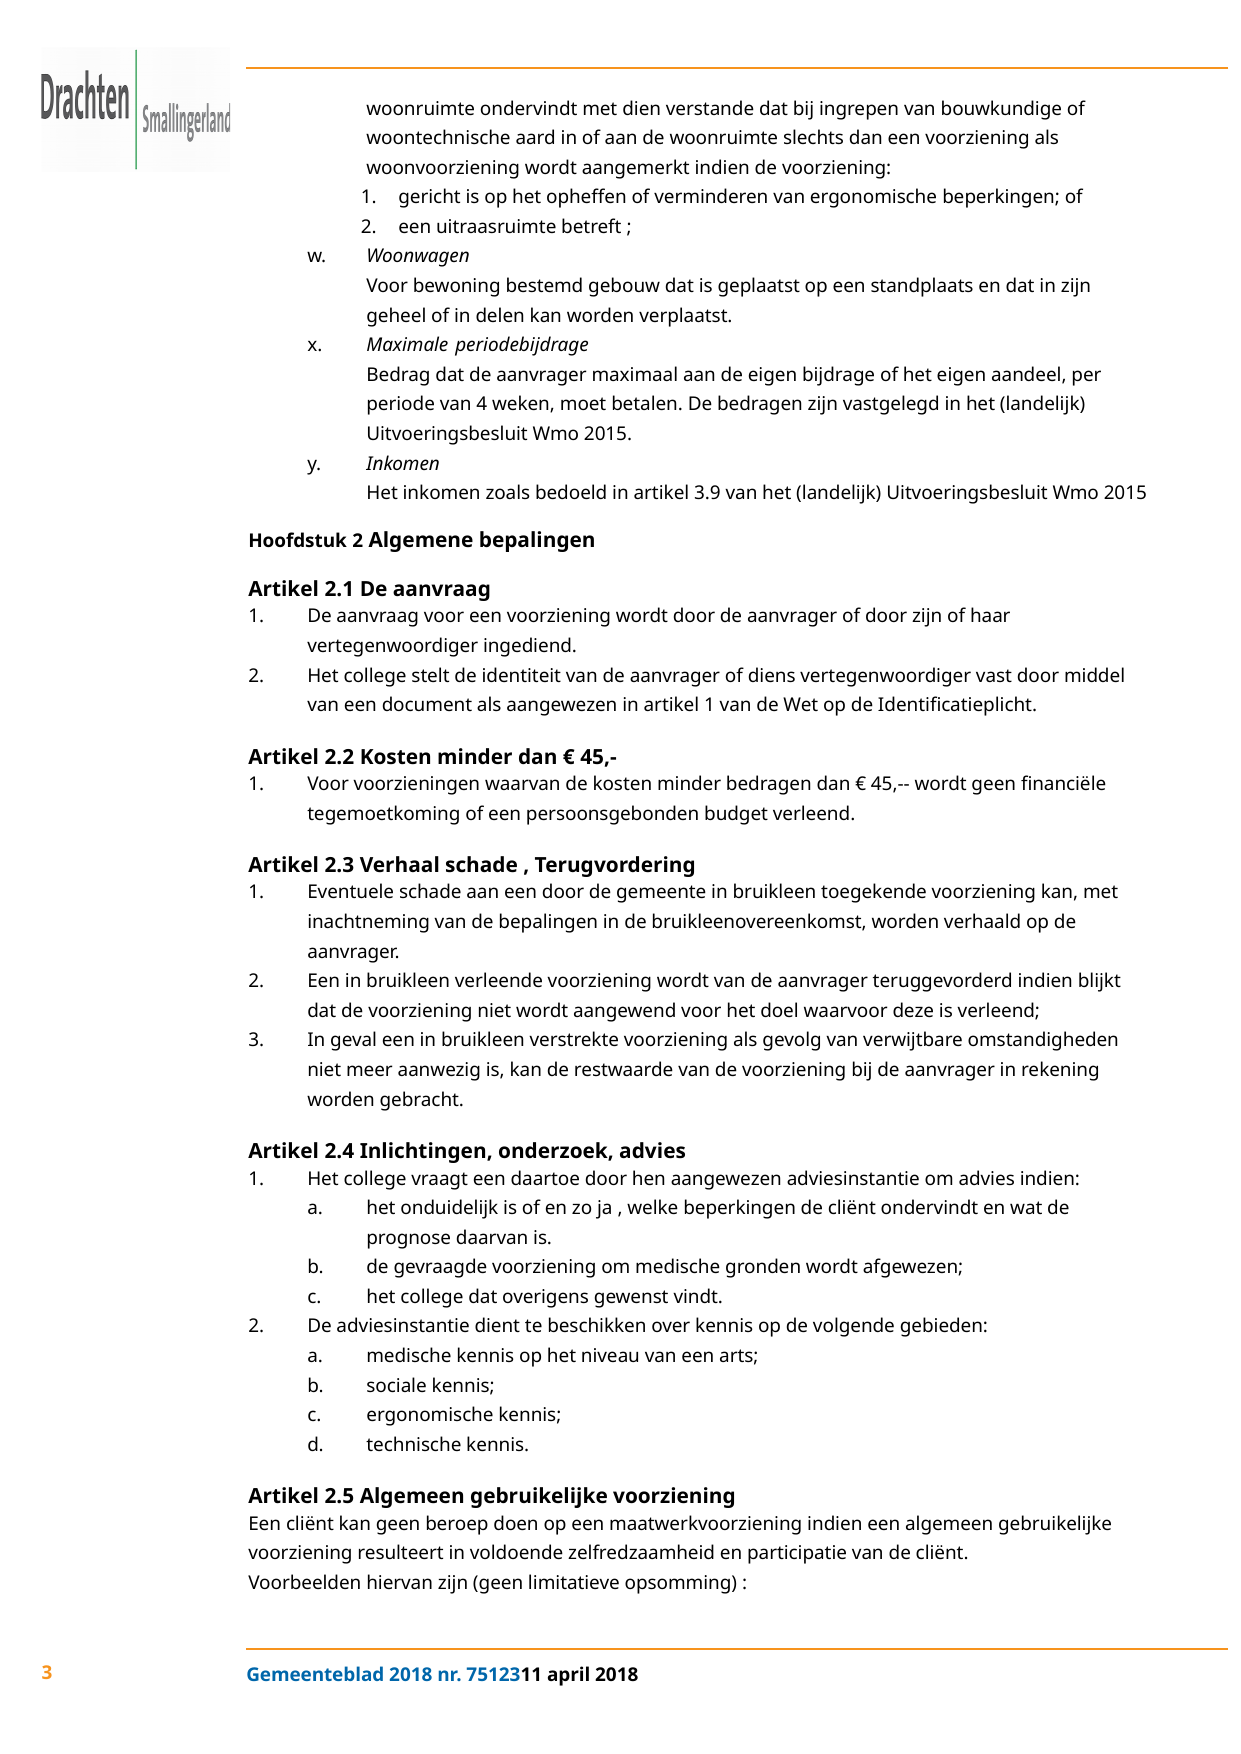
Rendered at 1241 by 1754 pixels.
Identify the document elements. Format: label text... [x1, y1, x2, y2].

text Artikel 2.2 Kosten minder dan € 45,- [248, 742, 1152, 770]
list Voor voorzieningen waarvan de kosten minder bedragen dan € 45,-- wordt geen financiële tegemoetkoming of een persoonsgebonden budget verleend. [248, 770, 1152, 826]
list Bedrag dat de aanvrager maximaal aan de eigen bijdrage of het eigen aandeel, per periode van 4 weken, moet betalen. De bedragen zijn vastgelegd in het (landelijk) Uitvoeringsbesluit Wmo 2015. [307, 361, 1152, 446]
list Het college vraagt een daartoe door hen aangewezen adviesinstantie om advies indien: [248, 1165, 1152, 1190]
list een uitraasruimte betreft ; [361, 213, 1152, 239]
list woonruimte ondervindt met dien verstande dat bij ingrepen van bouwkundige of woontechnische aard in of aan de woonruimte slechts dan een voorziening als woonvoorziening wordt aangemerkt indien de voorziening: [307, 95, 1152, 180]
list Maximale periodebijdrage [307, 331, 1152, 357]
list de gevraagde voorziening om medische gronden wordt afgewezen; [307, 1253, 1152, 1279]
list De adviesinstantie dient te beschikken over kennis op de volgende gebieden: [248, 1313, 1152, 1338]
list gericht is op het opheffen of verminderen van ergonomische beperkingen; of [361, 183, 1152, 209]
list sociale kennis; [307, 1372, 1152, 1397]
list technische kennis. [307, 1431, 1152, 1457]
list Het inkomen zoals bedoeld in artikel 3.9 van het (landelijk) Uitvoeringsbesluit Wmo 2015 [307, 479, 1152, 505]
list Eventuele schade aan een door de gemeente in bruikleen toegekende voorziening kan, met inachtneming van de bepalingen in de bruikleenovereenkomst, worden verhaald op de aanvrager. [248, 879, 1152, 964]
list ergonomische kennis; [307, 1401, 1152, 1427]
picture [41, 47, 231, 172]
text Artikel 2.5 Algemeen gebruikelijke voorziening [248, 1481, 1152, 1510]
list Voor bewoning bestemd gebouw dat is geplaatst op een standplaats en dat in zijn geheel of in delen kan worden verplaatst. [307, 272, 1152, 328]
list Inkomen [307, 450, 1152, 476]
list De aanvraag voor een voorziening wordt door de aanvrager of door zijn of haar vertegenwoordiger ingediend. [248, 603, 1152, 658]
text Hoofdstuk 2 Algemene bepalingen [248, 525, 1152, 553]
list Woonwagen [307, 243, 1152, 268]
text Een cliënt kan geen beroep doen op een maatwerkvoorziening indien een algemeen gebruikelijke voorziening resulteert in voldoende zelfredzaamheid en participatie van de cliënt. [248, 1510, 1152, 1565]
text Artikel 2.3 Verhaal schade , Terugvordering [248, 850, 1152, 879]
list het onduidelijk is of en zo ja , welke beperkingen de cliënt ondervindt en wat de prognose daarvan is. [307, 1194, 1152, 1249]
list Een in bruikleen verleende voorziening wordt van de aanvrager teruggevorderd indien blijkt dat de voorziening niet wordt aangewend voor het doel waarvoor deze is verleend; [248, 967, 1152, 1023]
list Het college stelt de identiteit van de aanvrager of diens vertegenwoordiger vast door middel van een document als aangewezen in artikel 1 van de Wet op de Identificatieplicht. [248, 662, 1152, 717]
list het college dat overigens gewenst vindt. [307, 1283, 1152, 1309]
text Voorbeelden hiervan zijn (geen limitatieve opsomming) : [248, 1569, 1152, 1595]
list medische kennis op het niveau van een arts; [307, 1342, 1152, 1368]
text Artikel 2.4 Inlichtingen, onderzoek, advies [248, 1136, 1152, 1165]
text Artikel 2.1 De aanvraag [248, 574, 1152, 603]
list In geval een in bruikleen verstrekte voorziening als gevolg van verwijtbare omstandigheden niet meer aanwezig is, kan de restwaarde van de voorziening bij de aanvrager in rekening worden gebracht. [248, 1027, 1152, 1112]
